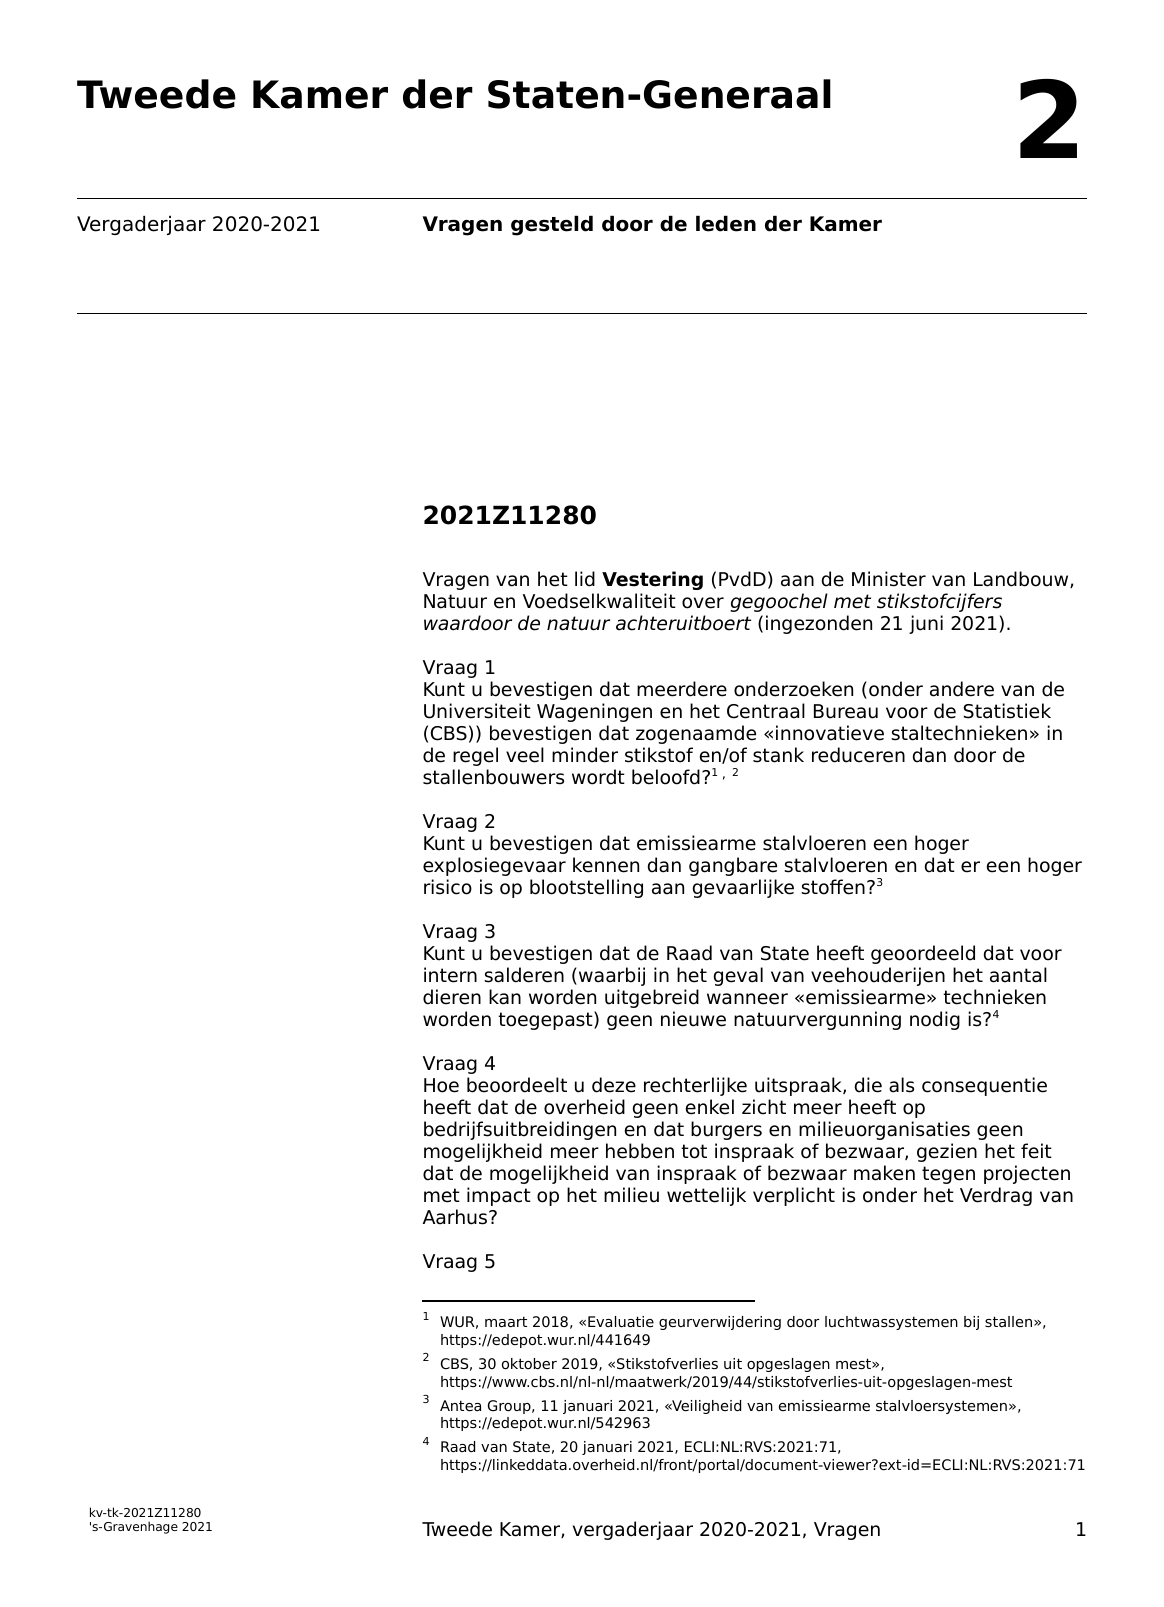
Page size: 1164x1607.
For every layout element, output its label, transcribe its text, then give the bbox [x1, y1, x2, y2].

text kv-tk-2021Z11280 [88, 1506, 323, 1520]
text Vraag 4 [422, 1053, 1087, 1075]
text Kunt u bevestigen dat de Raad van State heeft geoordeeld dat voor intern salderen (waarbij in het geval van veehouderijen het aantal dieren kan worden uitgebreid wanneer «emissiearme» technieken worden toegepast) geen nieuwe natuurvergunning nodig is? [422, 943, 1087, 1031]
text Raad van State, 20 januari 2021, ECLI:NL:RVS:2021:71, https://linkeddata.overheid.nl/front/portal/document-viewer?ext-id=ECLI:NL:RVS:2021:71 [422, 1435, 1087, 1474]
text CBS, 30 oktober 2019, «Stikstofverlies uit opgeslagen mest», https://www.cbs.nl/nl-nl/maatwerk/2019/44/stikstofverlies-uit-opgeslagen-mest [422, 1352, 1087, 1391]
text Vraag 3 [422, 921, 1087, 943]
table_header Tweede Kamer der Staten-Generaal [77, 59, 886, 198]
text 's-Gravenhage 2021 [88, 1520, 323, 1534]
text Vraag 2 [422, 811, 1087, 833]
text Hoe beoordeelt u deze rechterlijke uitspraak, die als consequentie heeft dat de overheid geen enkel zicht meer heeft op bedrijfsuitbreidingen en dat burgers en milieuorganisaties geen mogelijkheid meer hebben tot inspraak of bezwaar, gezien het feit dat de mogelijkheid van inspraak of bezwaar maken tegen projecten met impact op het milieu wettelijk verplicht is onder het Verdrag van Aarhus? [422, 1075, 1087, 1229]
text Kunt u bevestigen dat emissiearme stalvloeren een hoger explosiegevaar kennen dan gangbare stalvloeren en dat er een hoger risico is op blootstelling aan gevaarlijke stoffen? [422, 833, 1087, 899]
text WUR, maart 2018, «Evaluatie geurverwijdering door luchtwassystemen bij stallen», https://edepot.wur.nl/441649 [422, 1310, 1087, 1349]
table_cell Vragen gesteld door de leden der Kamer [422, 199, 1087, 313]
text Vraag 5 [422, 1251, 1087, 1273]
text 2021Z11280 [422, 501, 1087, 531]
text Kunt u bevestigen dat meerdere onderzoeken (onder andere van de Universiteit Wageningen en het Centraal Bureau voor de Statistiek (CBS)) bevestigen dat zogenaamde «innovatieve staltechnieken» in de regel veel minder stikstof en/of stank reduceren dan door de stallenbouwers wordt beloofd?, [422, 679, 1087, 789]
table_header 2 [886, 59, 1087, 198]
text Vraag 1 [422, 657, 1087, 679]
table_cell Vergaderjaar 2020-2021 [77, 199, 422, 313]
text Antea Group, 11 januari 2021, «Veiligheid van emissiearme stalvloersystemen», https://edepot.wur.nl/542963 [422, 1393, 1087, 1432]
text Vragen van het lid Vestering (PvdD) aan de Minister van Landbouw, Natuur en Voedselkwaliteit over gegoochel met stikstofcijfers waardoor de natuur achteruitboert (ingezonden 21 juni 2021). [422, 569, 1087, 635]
